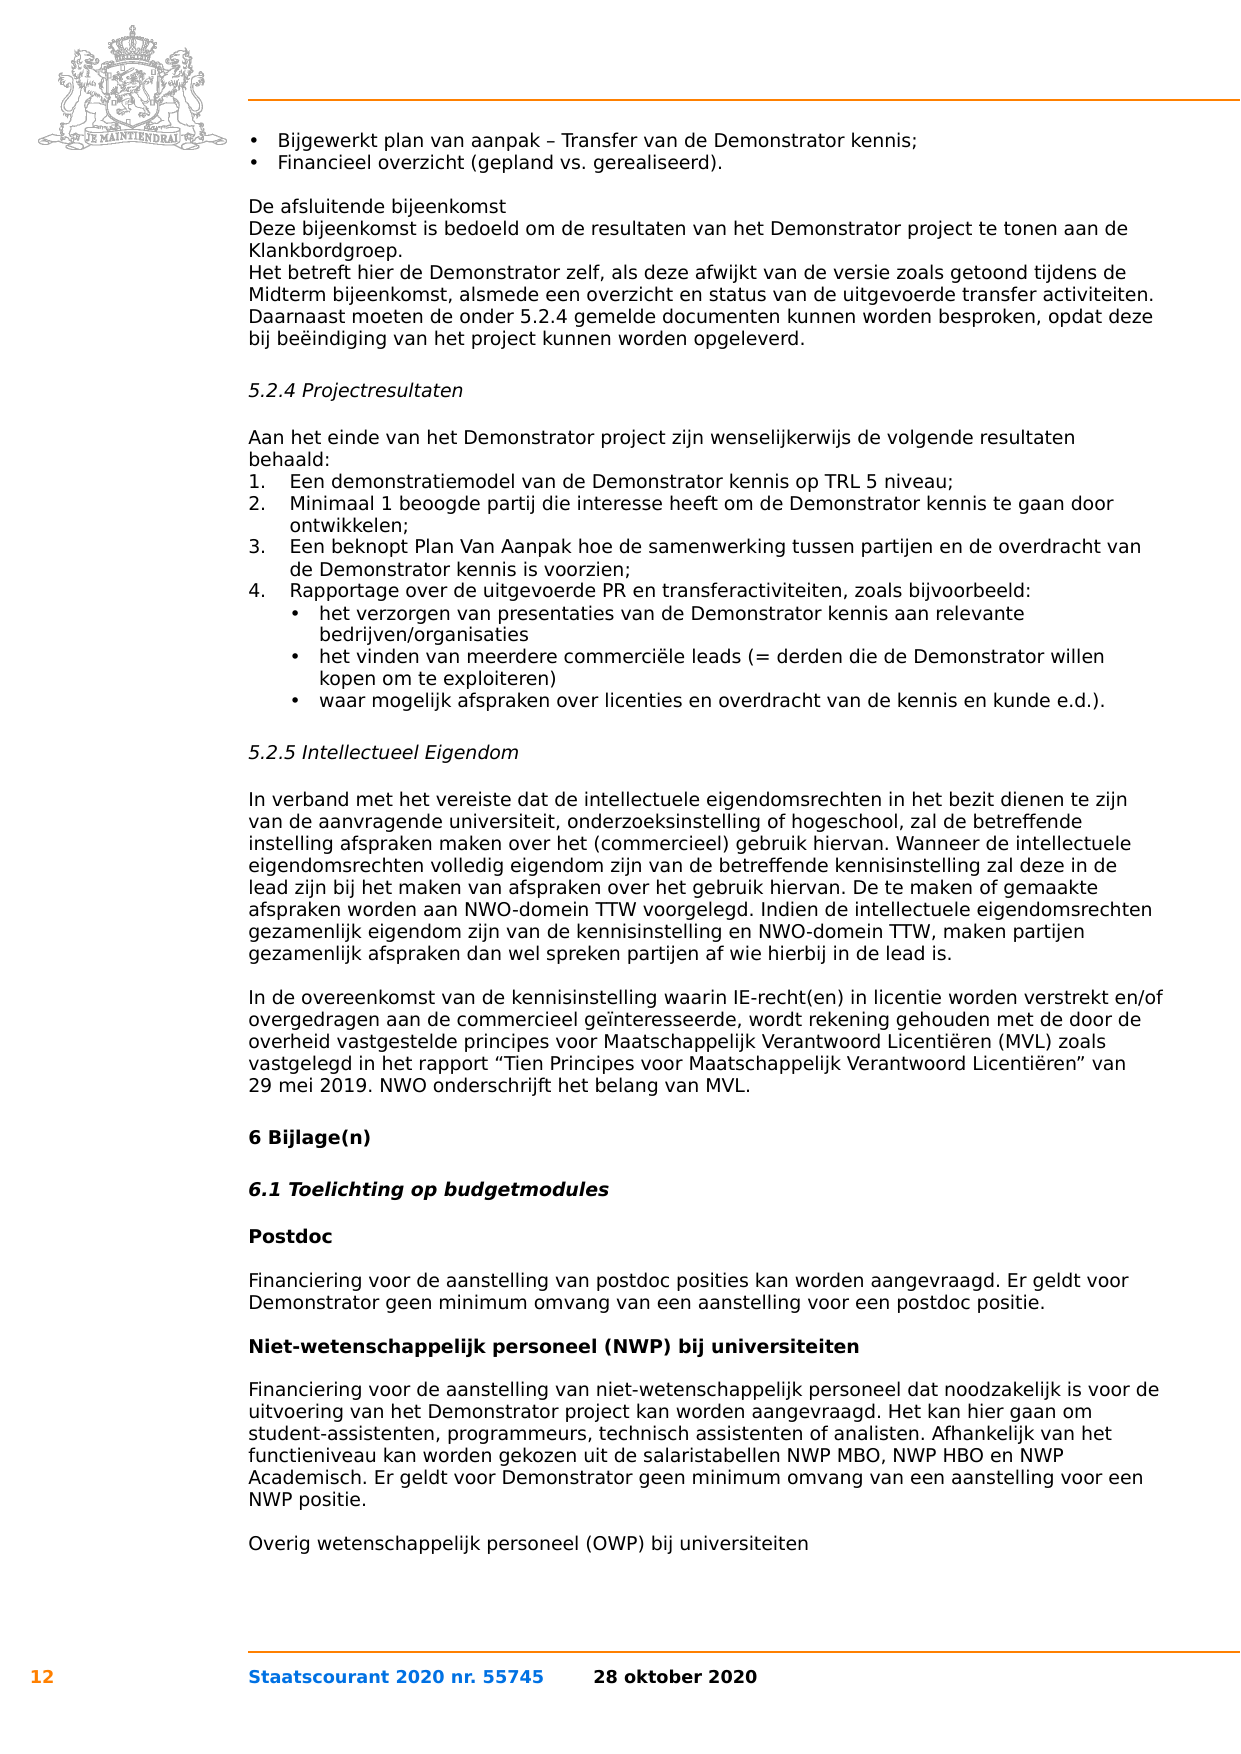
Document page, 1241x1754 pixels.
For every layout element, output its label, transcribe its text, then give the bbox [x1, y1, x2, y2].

text • Bijgewerkt plan van aanpak – Transfer van de Demonstrator kennis; [248, 130, 1163, 152]
text Daarnaast moeten de onder 5.2.4 gemelde documenten kunnen worden besproken, opdat deze bij beëindiging van het project kunnen worden opgeleverd. [248, 306, 1163, 349]
subtitle Postdoc [248, 1226, 1163, 1248]
text Financiering voor de aanstelling van niet-wetenschappelijk personeel dat noodzakelijk is voor de uitvoering van het Demonstrator project kan worden aangevraagd. Het kan hier gaan om student-assistenten, programmeurs, technisch assistenten of analisten. Afhankelijk van het functieniveau kan worden gekozen uit de salaristabellen NWP MBO, NWP HBO en NWP Academisch. Er geldt voor Demonstrator geen minimum omvang van een aanstelling voor een NWP positie. [248, 1379, 1163, 1511]
text 3. Een beknopt Plan Van Aanpak hoe de samenwerking tussen partijen en de overdracht van de Demonstrator kennis is voorzien; [248, 536, 1163, 580]
subtitle 5.2.4 Projectresultaten [248, 379, 1163, 402]
subtitle 6.1 Toelichting op budgetmodules [248, 1179, 1163, 1201]
text Overig wetenschappelijk personeel (OWP) bij universiteiten [248, 1533, 1163, 1555]
text Aan het einde van het Demonstrator project zijn wenselijkerwijs de volgende resultaten behaald: [248, 427, 1163, 471]
text De afsluitende bijeenkomst [248, 196, 1163, 218]
text • waar mogelijk afspraken over licenties en overdracht van de kennis en kunde e.d.). [289, 690, 1163, 712]
subtitle Niet-wetenschappelijk personeel (NWP) bij universiteiten [248, 1336, 1163, 1357]
subtitle 5.2.5 Intellectueel Eigendom [248, 742, 1163, 764]
text In de overeenkomst van de kennisinstelling waarin IE-recht(en) in licentie worden verstrekt en/of overgedragen aan de commercieel geïnteresseerde, wordt rekening gehouden met de door de overheid vastgestelde principes voor Maatschappelijk Verantwoord Licentiëren (MVL) zoals vastgelegd in het rapport “Tien Principes voor Maatschappelijk Verantwoord Licentiëren” van 29 mei 2019. NWO onderschrijft het belang van MVL. [248, 987, 1163, 1097]
text Financiering voor de aanstelling van postdoc posities kan worden aangevraagd. Er geldt voor Demonstrator geen minimum omvang van een aanstelling voor een postdoc positie. [248, 1270, 1163, 1314]
text • het vinden van meerdere commerciële leads (= derden die de Demonstrator willen kopen om te exploiteren) [289, 646, 1163, 690]
subtitle 6 Bijlage(n) [248, 1127, 1163, 1149]
text Het betreft hier de Demonstrator zelf, als deze afwijkt van de versie zoals getoond tijdens de Midterm bijeenkomst, alsmede een overzicht en status van de uitgevoerde transfer activiteiten. [248, 262, 1163, 306]
text 4. Rapportage over de uitgevoerde PR en transferactiviteiten, zoals bijvoorbeeld: [248, 580, 1163, 602]
text In verband met het vereiste dat de intellectuele eigendomsrechten in het bezit dienen te zijn van de aanvragende universiteit, onderzoeksinstelling of hogeschool, zal de betreffende instelling afspraken maken over het (commercieel) gebruik hiervan. Wanneer de intellectuele eigendomsrechten volledig eigendom zijn van de betreffende kennisinstelling zal deze in de lead zijn bij het maken van afspraken over het gebruik hiervan. De te maken of gemaakte afspraken worden aan NWO-domein TTW voorgelegd. Indien de intellectuele eigendomsrechten gezamenlijk eigendom zijn van de kennisinstelling en NWO-domein TTW, maken partijen gezamenlijk afspraken dan wel spreken partijen af wie hierbij in de lead is. [248, 789, 1163, 965]
text • Financieel overzicht (gepland vs. gerealiseerd). [248, 152, 1163, 174]
text Deze bijeenkomst is bedoeld om de resultaten van het Demonstrator project te tonen aan de Klankbordgroep. [248, 218, 1163, 262]
text • het verzorgen van presentaties van de Demonstrator kennis aan relevante bedrijven/organisaties [289, 602, 1163, 646]
text 2. Minimaal 1 beoogde partij die interesse heeft om de Demonstrator kennis te gaan door ontwikkelen; [248, 492, 1163, 536]
text 1. Een demonstratiemodel van de Demonstrator kennis op TRL 5 niveau; [248, 471, 1163, 492]
picture [38, 25, 227, 150]
